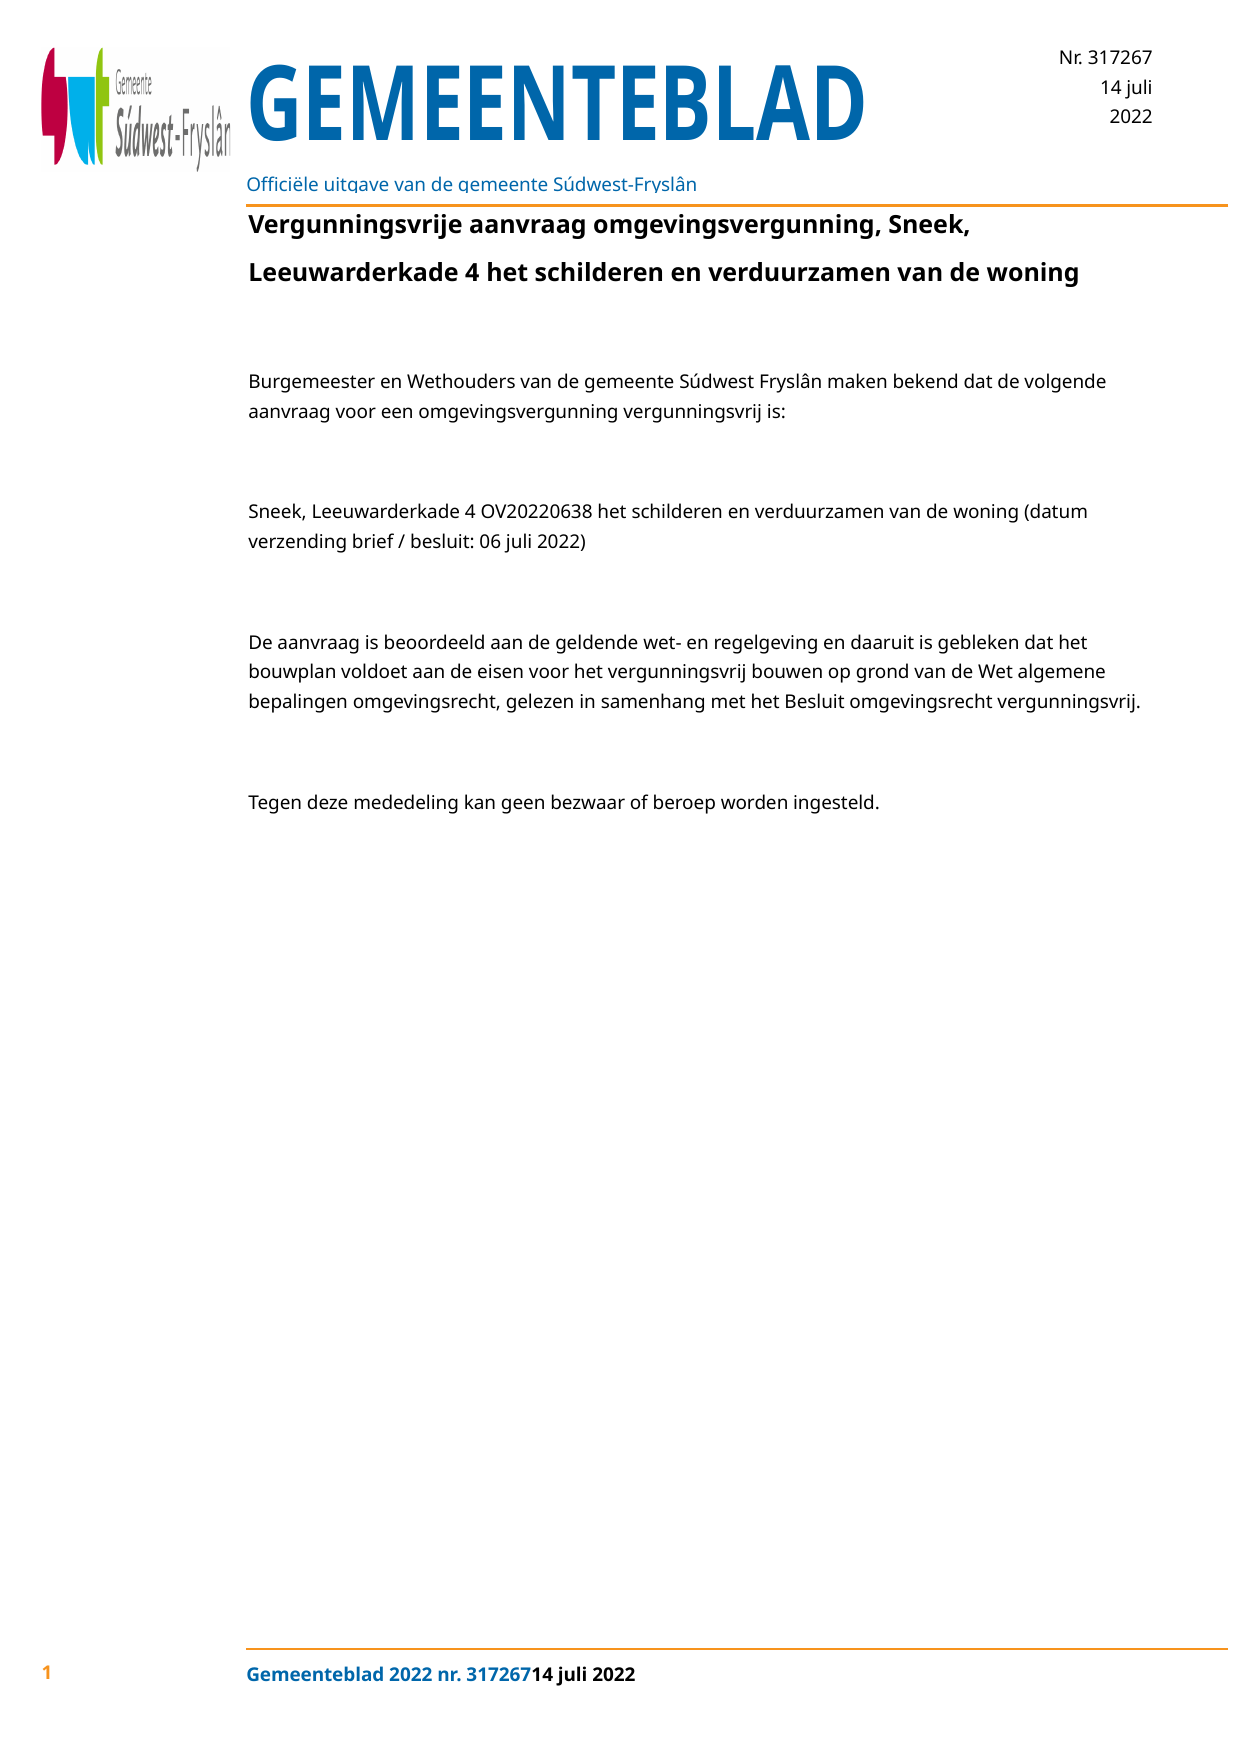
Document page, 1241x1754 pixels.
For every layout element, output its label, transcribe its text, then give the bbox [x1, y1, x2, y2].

text De aanvraag is beoordeeld aan de geldende wet- en regelgeving en daaruit is gebleken dat het bouwplan voldoet aan de eisen voor het vergunningsvrij bouwen op grond van de Wet algemene bepalingen omgevingsrecht, gelezen in samenhang met het Besluit omgevingsrecht vergunningsvrij. [248, 629, 1152, 714]
text Burgemeester en Wethouders van de gemeente Súdwest Fryslân maken bekend dat de volgende aanvraag voor een omgevingsvergunning vergunningsvrij is: [248, 368, 1152, 424]
text Sneek, Leeuwarderkade 4 OV20220638 het schilderen en verduurzamen van de woning (datum verzending brief / besluit: 06 juli 2022) [248, 499, 1152, 554]
picture [41, 47, 231, 172]
text Tegen deze mededeling kan geen bezwaar of beroep worden ingesteld. [248, 789, 1152, 815]
text Vergunningsvrije aanvraag omgevingsvergunning, Sneek, Leeuwarderkade 4 het schilderen en verduurzamen van de woning [248, 207, 1152, 288]
